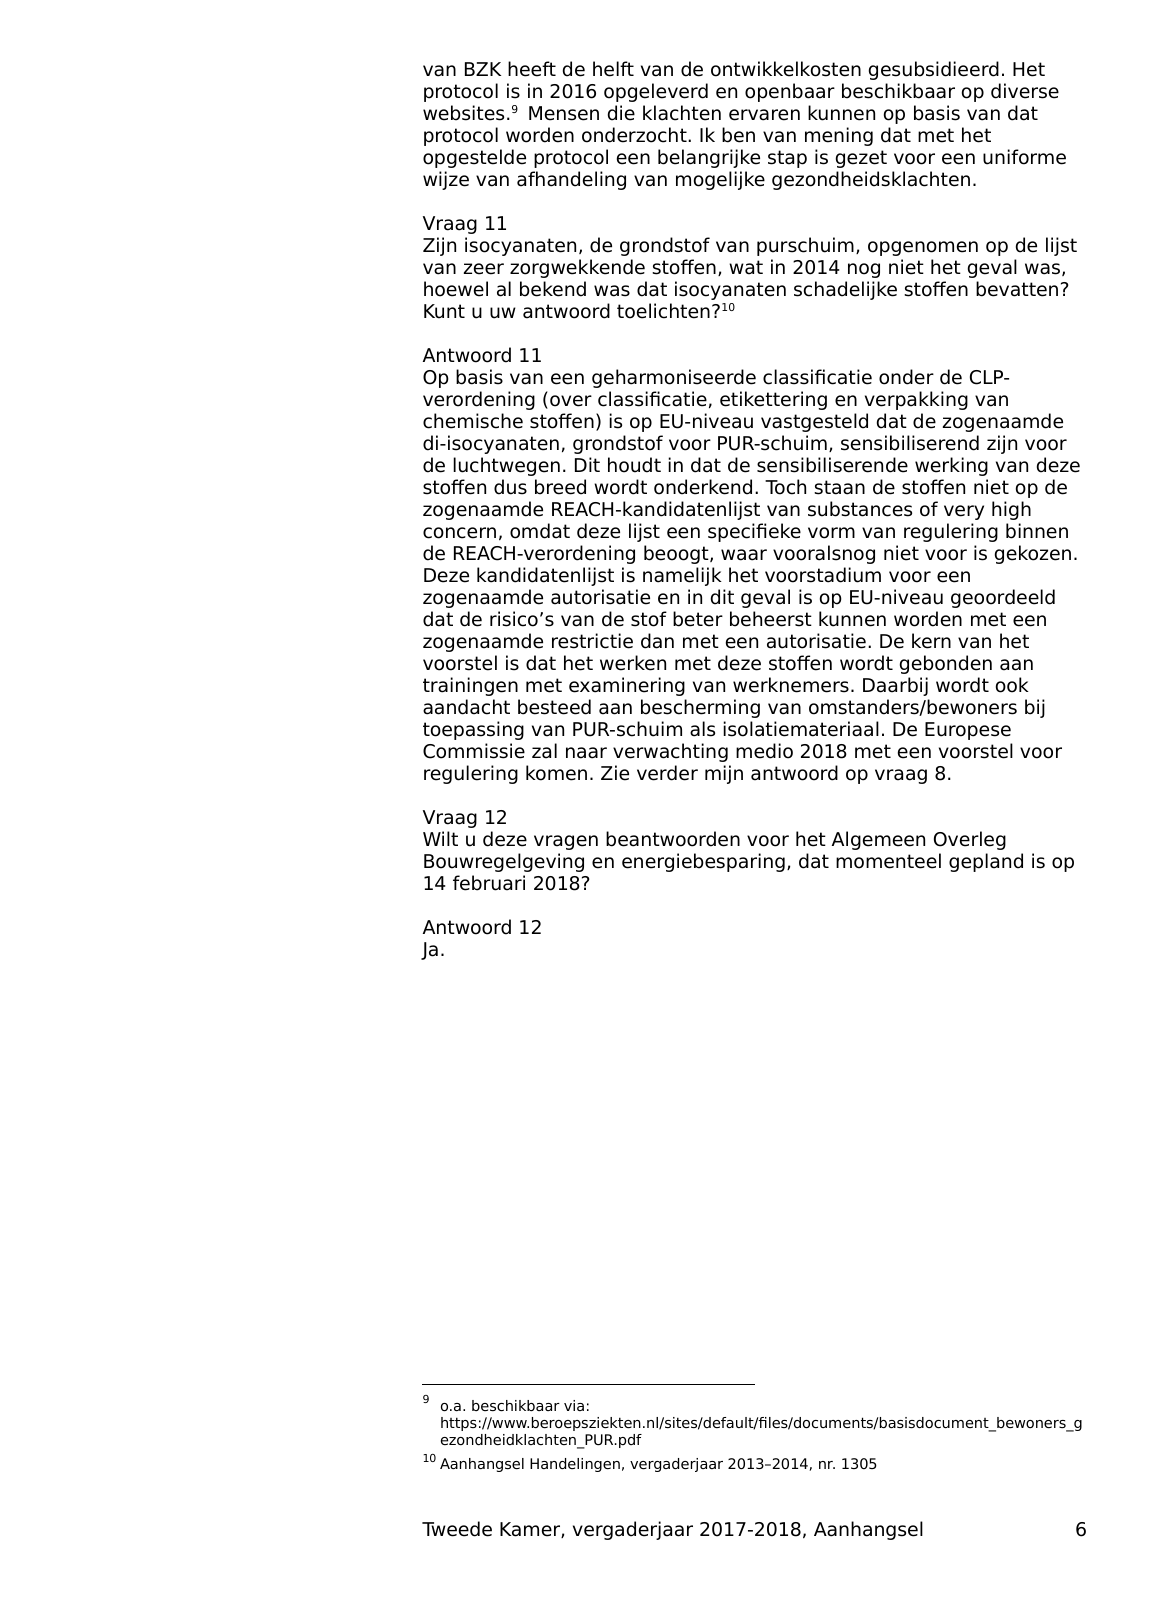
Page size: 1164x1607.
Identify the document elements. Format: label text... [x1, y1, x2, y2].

text van BZK heeft de helft van de ontwikkelkosten gesubsidieerd. Het protocol is in 2016 opgeleverd en openbaar beschikbaar op diverse websites. Mensen die klachten ervaren kunnen op basis van dat protocol worden onderzocht. Ik ben van mening dat met het opgestelde protocol een belangrijke stap is gezet voor een uniforme wijze van afhandeling van mogelijke gezondheidsklachten. [422, 59, 1087, 191]
text Vraag 12 [422, 807, 1087, 829]
text Op basis van een geharmoniseerde classificatie onder de CLP-verordening (over classificatie, etikettering en verpakking van chemische stoffen) is op EU-niveau vastgesteld dat de zogenaamde di-isocyanaten, grondstof voor PUR-schuim, sensibiliserend zijn voor de luchtwegen. Dit houdt in dat de sensibiliserende werking van deze stoffen dus breed wordt onderkend. Toch staan de stoffen niet op de zogenaamde REACH-kandidatenlijst van substances of very high concern, omdat deze lijst een specifieke vorm van regulering binnen de REACH-verordening beoogt, waar vooralsnog niet voor is gekozen. Deze kandidatenlijst is namelijk het voorstadium voor een zogenaamde autorisatie en in dit geval is op EU-niveau geoordeeld dat de risico’s van de stof beter beheerst kunnen worden met een zogenaamde restrictie dan met een autorisatie. De kern van het voorstel is dat het werken met deze stoffen wordt gebonden aan trainingen met examinering van werknemers. Daarbij wordt ook aandacht besteed aan bescherming van omstanders/bewoners bij toepassing van PUR-schuim als isolatiemateriaal. De Europese Commissie zal naar verwachting medio 2018 met een voorstel voor regulering komen. Zie verder mijn antwoord op vraag 8. [422, 367, 1087, 785]
text Aanhangsel Handelingen, vergaderjaar 2013–2014, nr. 1305 [422, 1452, 1087, 1474]
text Zijn isocyanaten, de grondstof van purschuim, opgenomen op de lijst van zeer zorgwekkende stoffen, wat in 2014 nog niet het geval was, hoewel al bekend was dat isocyanaten schadelijke stoffen bevatten? Kunt u uw antwoord toelichten? [422, 235, 1087, 323]
text Vraag 11 [422, 213, 1087, 235]
text Antwoord 12 [422, 917, 1087, 939]
text Antwoord 11 [422, 345, 1087, 367]
text Ja. [422, 939, 1087, 961]
text o.a. beschikbaar via: https://www.beroepsziekten.nl/sites/default/files/documents/basisdocument_bewoners_gezondheidklachten_PUR.pdf [422, 1393, 1087, 1449]
text Wilt u deze vragen beantwoorden voor het Algemeen Overleg Bouwregelgeving en energiebesparing, dat momenteel gepland is op 14 februari 2018? [422, 829, 1087, 895]
